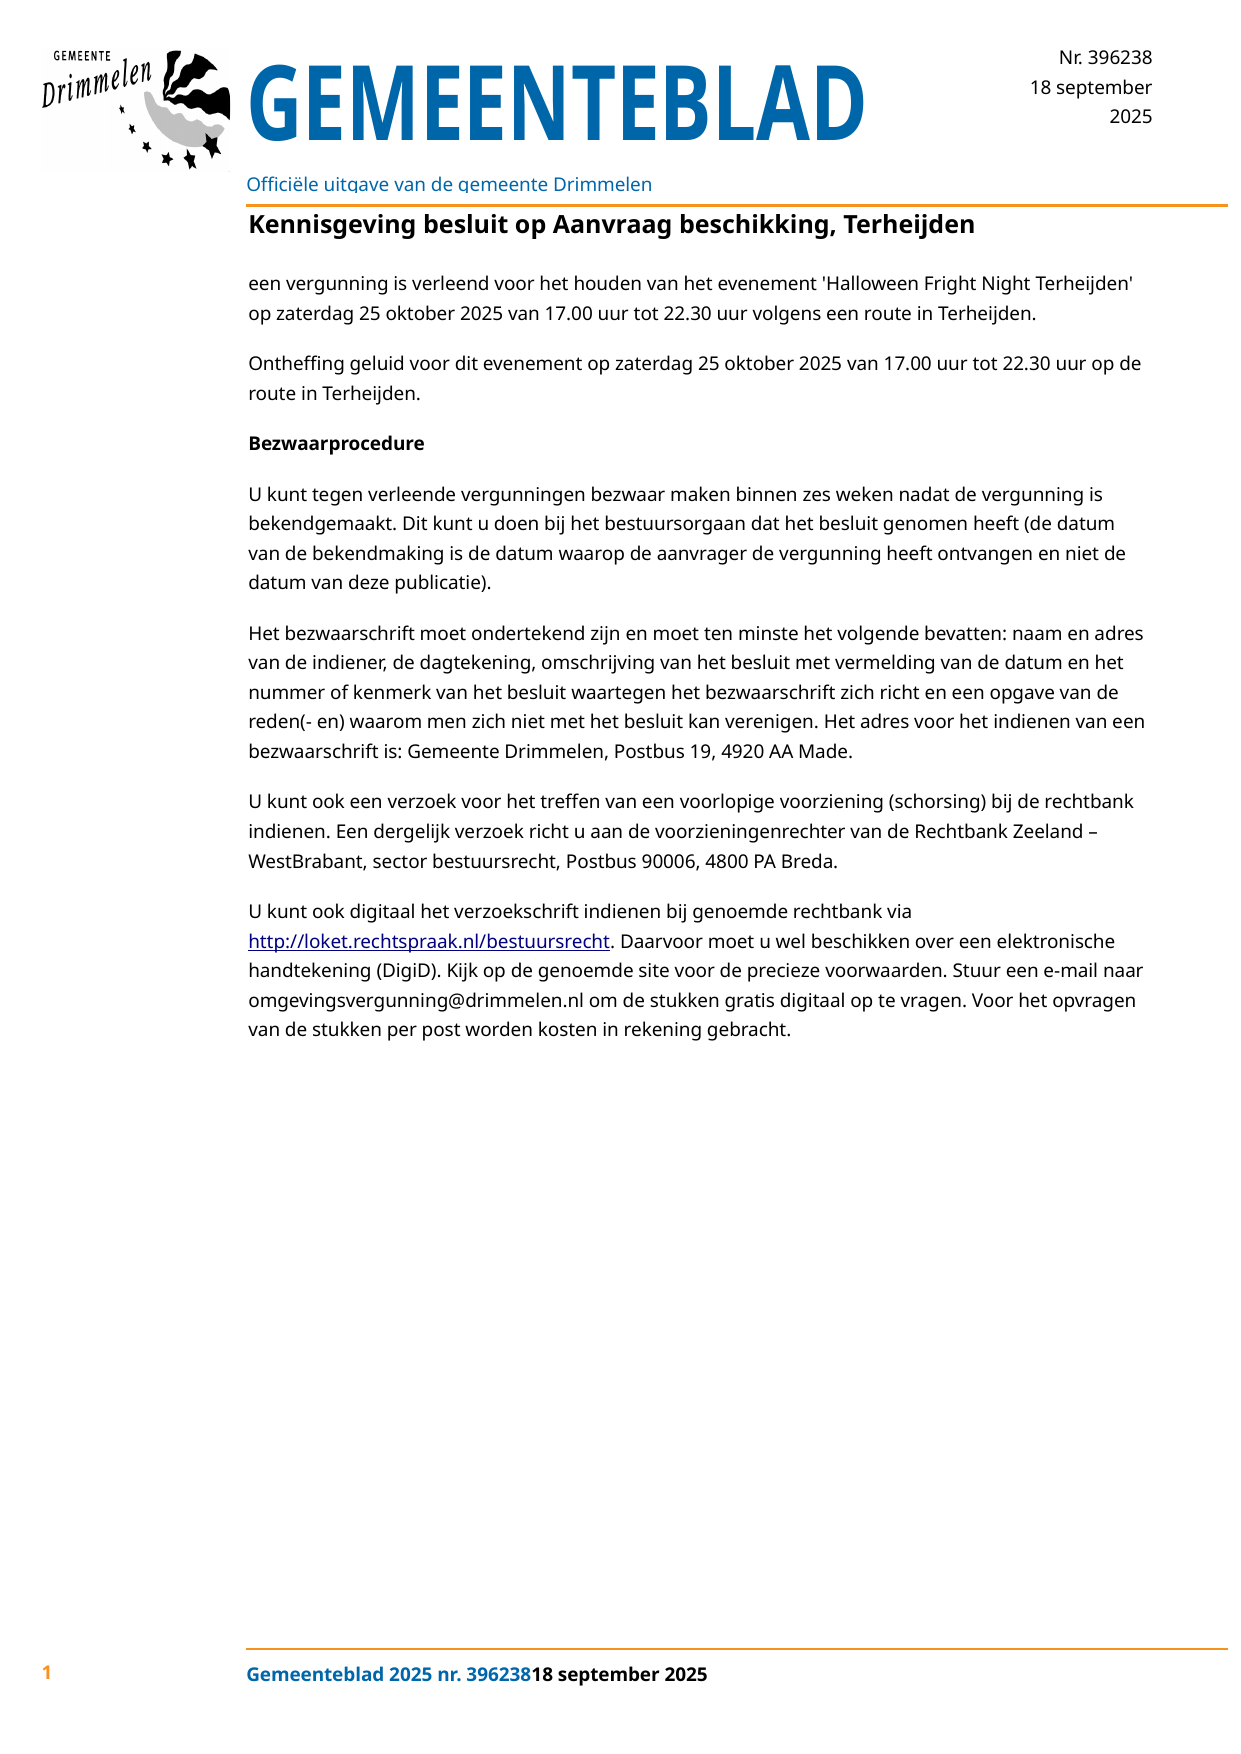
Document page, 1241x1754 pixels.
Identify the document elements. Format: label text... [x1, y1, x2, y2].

text U kunt ook digitaal het verzoekschrift indienen bij genoemde rechtbank via http://loket.rechtspraak.nl/bestuursrecht. Daarvoor moet u wel beschikken over een elektronische handtekening (DigiD). Kijk op de genoemde site voor de precieze voorwaarden. Stuur een e-mail naar omgevingsvergunning@drimmelen.nl om de stukken gratis digitaal op te vragen. Voor het opvragen van de stukken per post worden kosten in rekening gebracht. [248, 898, 1152, 1042]
text U kunt ook een verzoek voor het treffen van een voorlopige voorziening (schorsing) bij de rechtbank indienen. Een dergelijk verzoek richt u aan de voorzieningenrechter van de Rechtbank Zeeland – WestBrabant, sector bestuursrecht, Postbus 90006, 4800 PA Breda. [248, 789, 1152, 873]
text Bezwaarprocedure [248, 430, 1152, 456]
text U kunt tegen verleende vergunningen bezwaar maken binnen zes weken nadat de vergunning is bekendgemaakt. Dit kunt u doen bij het bestuursorgaan dat het besluit genomen heeft (de datum van de bekendmaking is de datum waarop de aanvrager de vergunning heeft ontvangen en niet de datum van deze publicatie). [248, 481, 1152, 595]
picture [41, 47, 231, 172]
text een vergunning is verleend voor het houden van het evenement 'Halloween Fright Night Terheijden' op zaterdag 25 oktober 2025 van 17.00 uur tot 22.30 uur volgens een route in Terheijden. [248, 270, 1152, 326]
text Ontheffing geluid voor dit evenement op zaterdag 25 oktober 2025 van 17.00 uur tot 22.30 uur op de route in Terheijden. [248, 350, 1152, 406]
text Het bezwaarschrift moet ondertekend zijn en moet ten minste het volgende bevatten: naam en adres van de indiener, de dagtekening, omschrijving van het besluit met vermelding van de datum en het nummer of kenmerk van het besluit waartegen het bezwaarschrift zich richt en een opgave van de reden(- en) waarom men zich niet met het besluit kan verenigen. Het adres voor het indienen van een bezwaarschrift is: Gemeente Drimmelen, Postbus 19, 4920 AA Made. [248, 620, 1152, 764]
text Kennisgeving besluit op Aanvraag beschikking, Terheijden [248, 207, 1152, 241]
